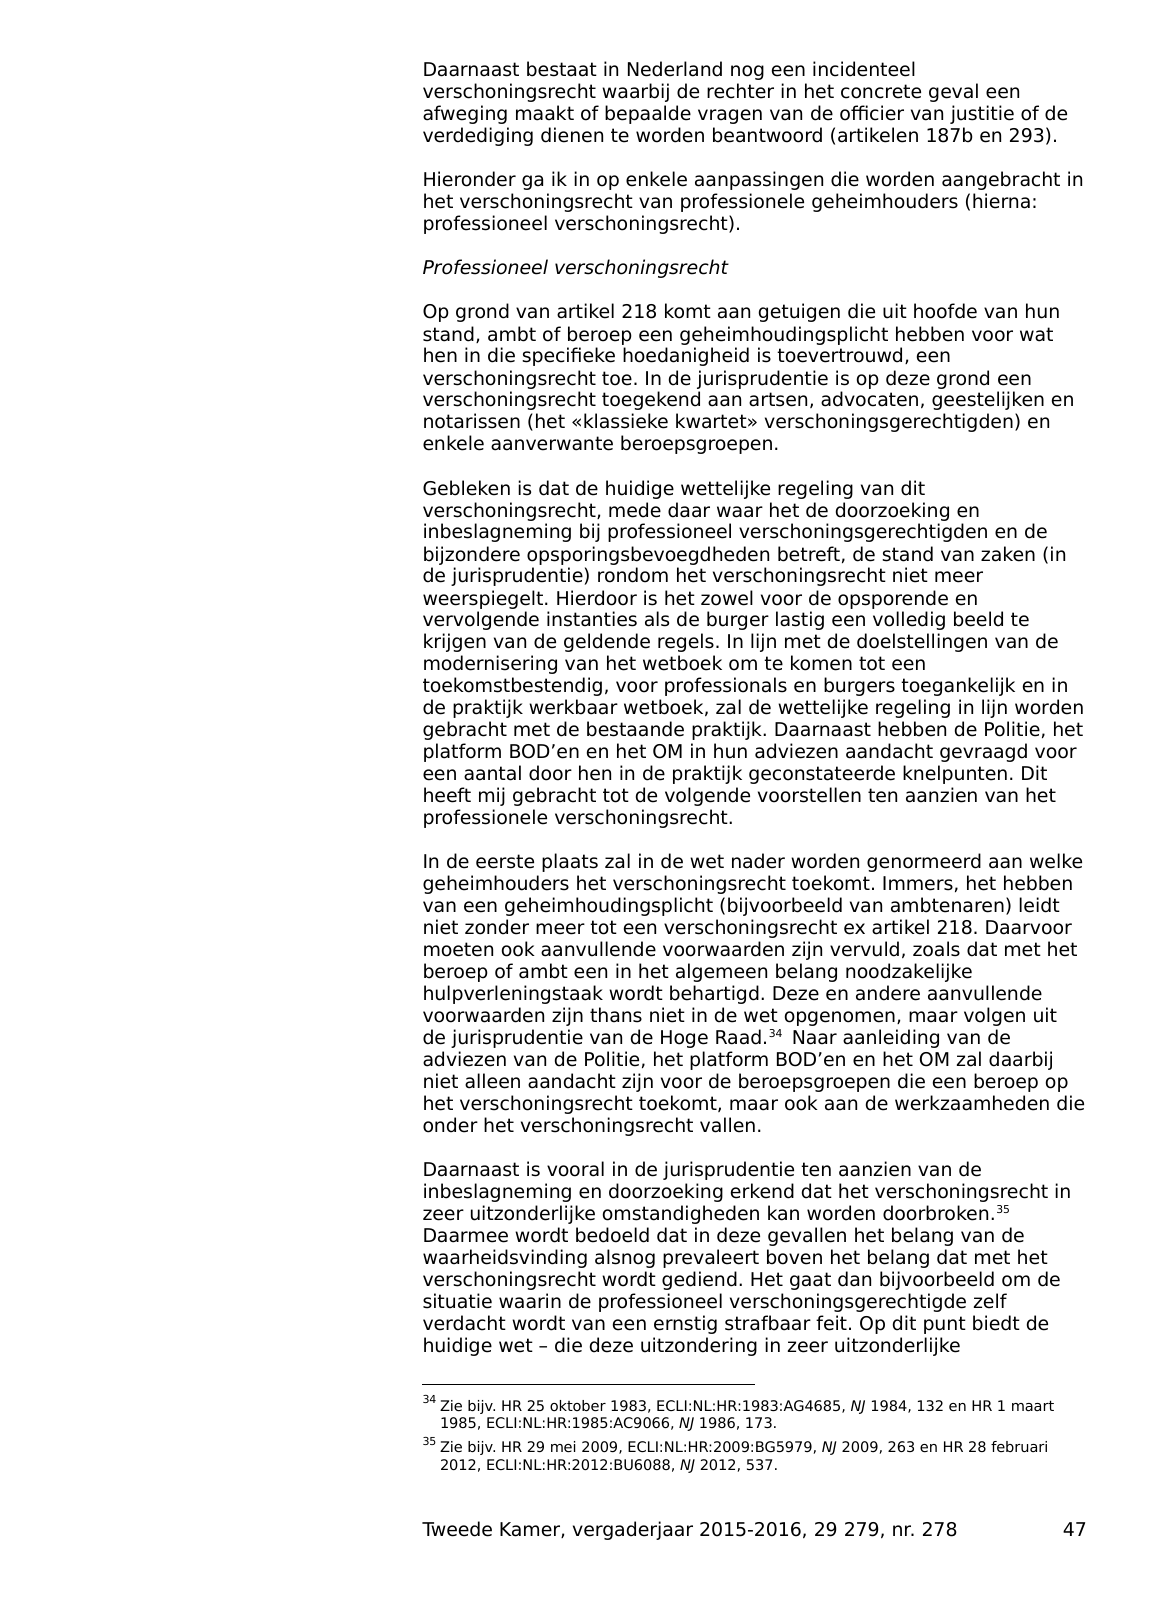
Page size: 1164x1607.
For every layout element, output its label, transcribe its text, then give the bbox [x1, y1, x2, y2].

subtitle Professioneel verschoningsrecht [422, 257, 1087, 279]
text Daarnaast bestaat in Nederland nog een incidenteel verschoningsrecht waarbij de rechter in het concrete geval een afweging maakt of bepaalde vragen van de officier van justitie of de verdediging dienen te worden beantwoord (artikelen 187b en 293). [422, 59, 1087, 147]
text Op grond van artikel 218 komt aan getuigen die uit hoofde van hun stand, ambt of beroep een geheimhoudingsplicht hebben voor wat hen in die specifieke hoedanigheid is toevertrouwd, een verschoningsrecht toe. In de jurisprudentie is op deze grond een verschoningsrecht toegekend aan artsen, advocaten, geestelijken en notarissen (het «klassieke kwartet» verschoningsgerechtigden) en enkele aanverwante beroepsgroepen. [422, 301, 1087, 455]
text Gebleken is dat de huidige wettelijke regeling van dit verschoningsrecht, mede daar waar het de doorzoeking en inbeslagneming bij professioneel verschoningsgerechtigden en de bijzondere opsporingsbevoegdheden betreft, de stand van zaken (in de jurisprudentie) rondom het verschoningsrecht niet meer weerspiegelt. Hierdoor is het zowel voor de opsporende en vervolgende instanties als de burger lastig een volledig beeld te krijgen van de geldende regels. In lijn met de doelstellingen van de modernisering van het wetboek om te komen tot een toekomstbestendig, voor professionals en burgers toegankelijk en in de praktijk werkbaar wetboek, zal de wettelijke regeling in lijn worden gebracht met de bestaande praktijk. Daarnaast hebben de Politie, het platform BOD’en en het OM in hun adviezen aandacht gevraagd voor een aantal door hen in de praktijk geconstateerde knelpunten. Dit heeft mij gebracht tot de volgende voorstellen ten aanzien van het professionele verschoningsrecht. [422, 477, 1087, 829]
text Zie bijv. HR 29 mei 2009, ECLI:NL:HR:2009:BG5979, NJ 2009, 263 en HR 28 februari 2012, ECLI:NL:HR:2012:BU6088, NJ 2012, 537. [422, 1435, 1087, 1474]
text Hieronder ga ik in op enkele aanpassingen die worden aangebracht in het verschoningsrecht van professionele geheimhouders (hierna: professioneel verschoningsrecht). [422, 169, 1087, 235]
text In de eerste plaats zal in de wet nader worden genormeerd aan welke geheimhouders het verschoningsrecht toekomt. Immers, het hebben van een geheimhoudingsplicht (bijvoorbeeld van ambtenaren) leidt niet zonder meer tot een verschoningsrecht ex artikel 218. Daarvoor moeten ook aanvullende voorwaarden zijn vervuld, zoals dat met het beroep of ambt een in het algemeen belang noodzakelijke hulpverleningstaak wordt behartigd. Deze en andere aanvullende voorwaarden zijn thans niet in de wet opgenomen, maar volgen uit de jurisprudentie van de Hoge Raad. Naar aanleiding van de adviezen van de Politie, het platform BOD’en en het OM zal daarbij niet alleen aandacht zijn voor de beroepsgroepen die een beroep op het verschoningsrecht toekomt, maar ook aan de werkzaamheden die onder het verschoningsrecht vallen. [422, 851, 1087, 1137]
text Zie bijv. HR 25 oktober 1983, ECLI:NL:HR:1983:AG4685, NJ 1984, 132 en HR 1 maart 1985, ECLI:NL:HR:1985:AC9066, NJ 1986, 173. [422, 1393, 1087, 1432]
text Daarnaast is vooral in de jurisprudentie ten aanzien van de inbeslagneming en doorzoeking erkend dat het verschoningsrecht in zeer uitzonderlijke omstandigheden kan worden doorbroken. Daarmee wordt bedoeld dat in deze gevallen het belang van de waarheidsvinding alsnog prevaleert boven het belang dat met het verschoningsrecht wordt gediend. Het gaat dan bijvoorbeeld om de situatie waarin de professioneel verschoningsgerechtigde zelf verdacht wordt van een ernstig strafbaar feit. Op dit punt biedt de huidige wet – die deze uitzondering in zeer uitzonderlijke [422, 1159, 1087, 1357]
